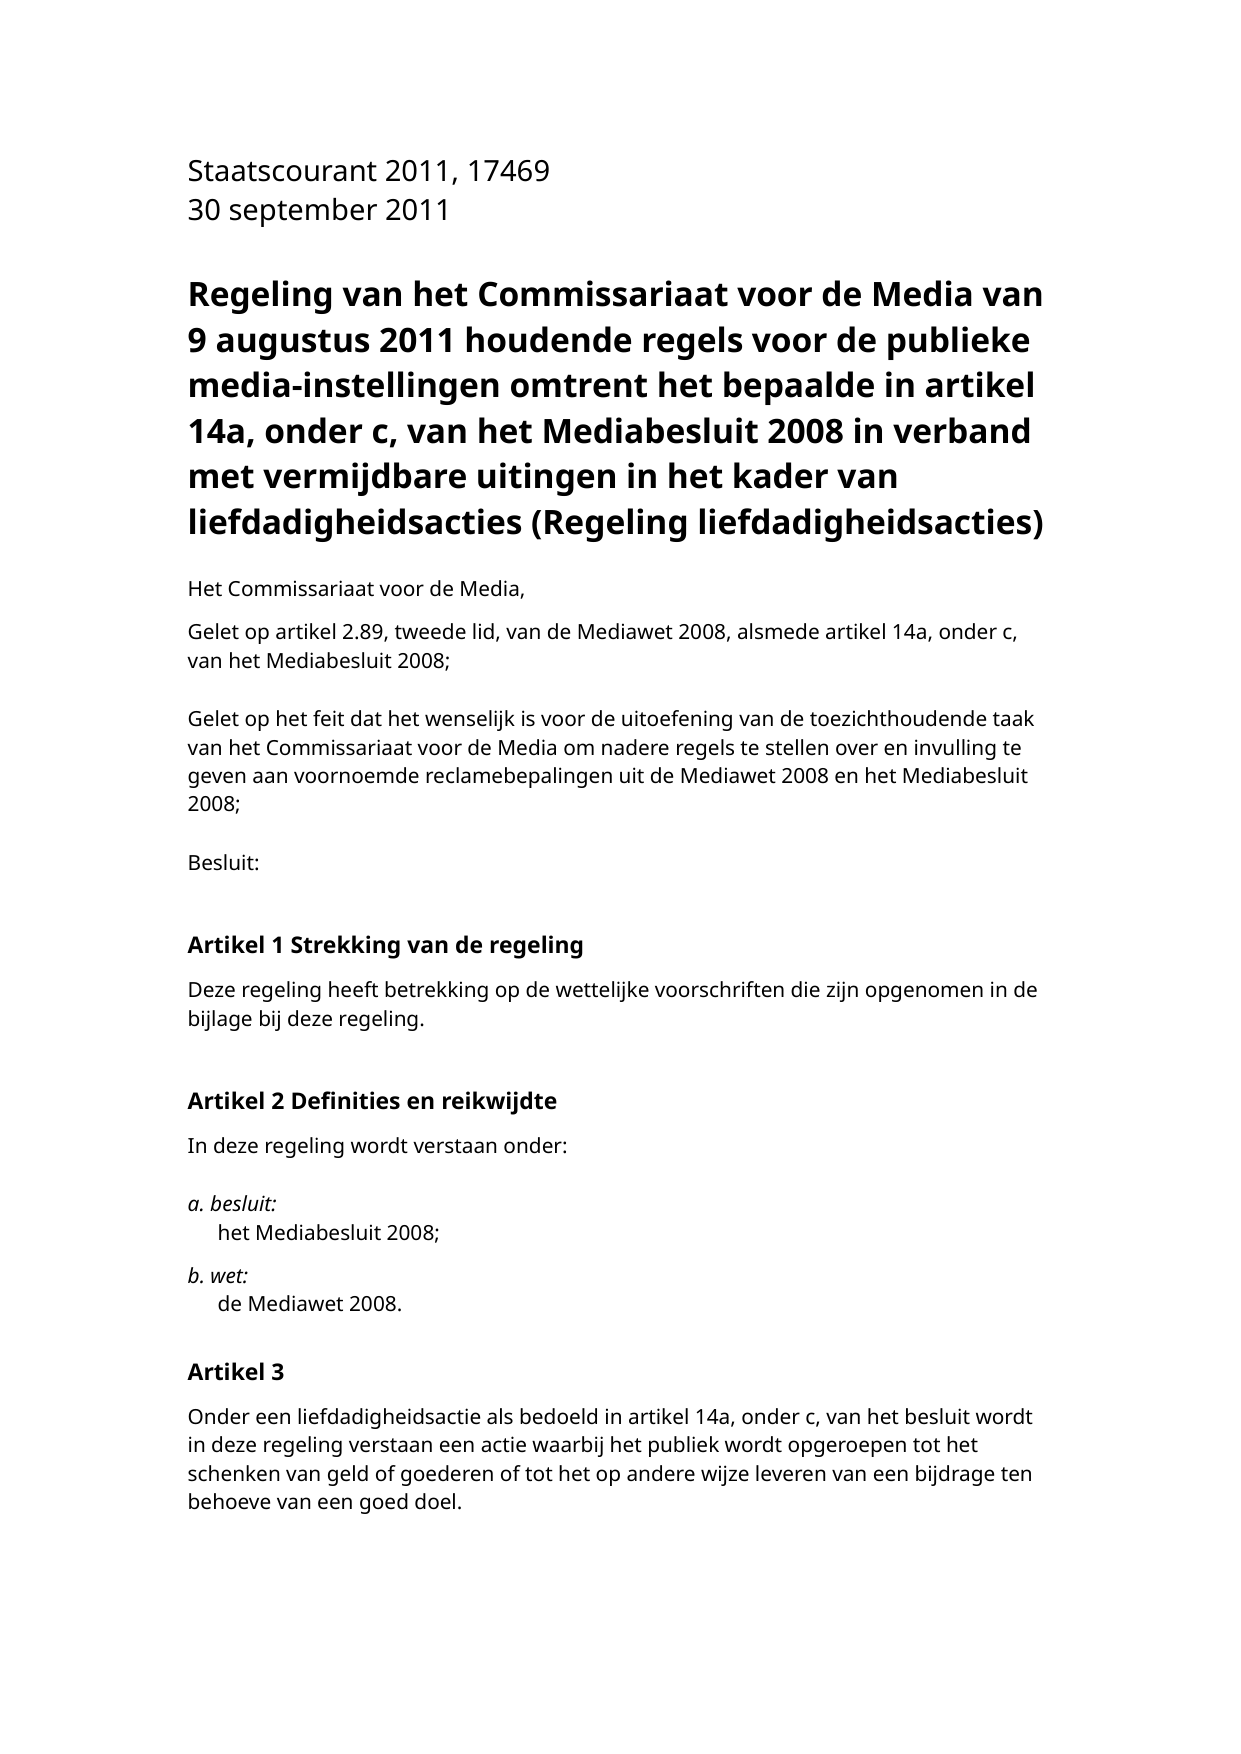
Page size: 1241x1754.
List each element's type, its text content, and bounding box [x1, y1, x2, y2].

text Gelet op artikel 2.89, tweede lid, van de Mediawet 2008, alsmede artikel 14a, onder c, van het Mediabesluit 2008; [187, 617, 1053, 674]
text Gelet op het feit dat het wenselijk is voor de uitoefening van de toezichthoudende taak van het Commissariaat voor de Media om nadere regels te stellen over en invulling te geven aan voornoemde reclamebepalingen uit de Mediawet 2008 en het Mediabesluit 2008; [187, 704, 1053, 818]
text Deze regeling heeft betrekking op de wettelijke voorschriften die zijn opgenomen in de bijlage bij deze regeling. [187, 975, 1053, 1032]
text b. wet: [187, 1261, 1053, 1289]
text het Mediabesluit 2008; [217, 1218, 1053, 1246]
text In deze regeling wordt verstaan onder: [187, 1131, 1053, 1159]
subtitle Artikel 2 Definities en reikwijdte [187, 1084, 1053, 1116]
text Onder een liefdadigheidsactie als bedoeld in artikel 14a, onder c, van het besluit wordt in deze regeling verstaan een actie waarbij het publiek wordt opgeroepen tot het schenken van geld of goederen of tot het op andere wijze leveren van een bijdrage ten behoeve van een goed doel. [187, 1402, 1053, 1516]
text Staatscourant 2011, 17469 [187, 150, 1053, 190]
text Besluit: [187, 848, 1053, 876]
subtitle Artikel 1 Strekking van de regeling [187, 929, 1053, 960]
text Het Commissariaat voor de Media, [187, 574, 1053, 602]
text 30 september 2011 [187, 190, 1053, 229]
text de Mediawet 2008. [217, 1289, 1053, 1318]
subtitle Regeling van het Commissariaat voor de Media van 9 augustus 2011 houdende regels voor de publieke media-instellingen omtrent het bepaalde in artikel 14a, onder c, van het Mediabesluit 2008 in verband met vermijdbare uitingen in het kader van liefdadigheidsacties (Regeling liefdadigheidsacties) [187, 271, 1053, 544]
subtitle Artikel 3 [187, 1356, 1053, 1387]
text a. besluit: [187, 1189, 1053, 1218]
